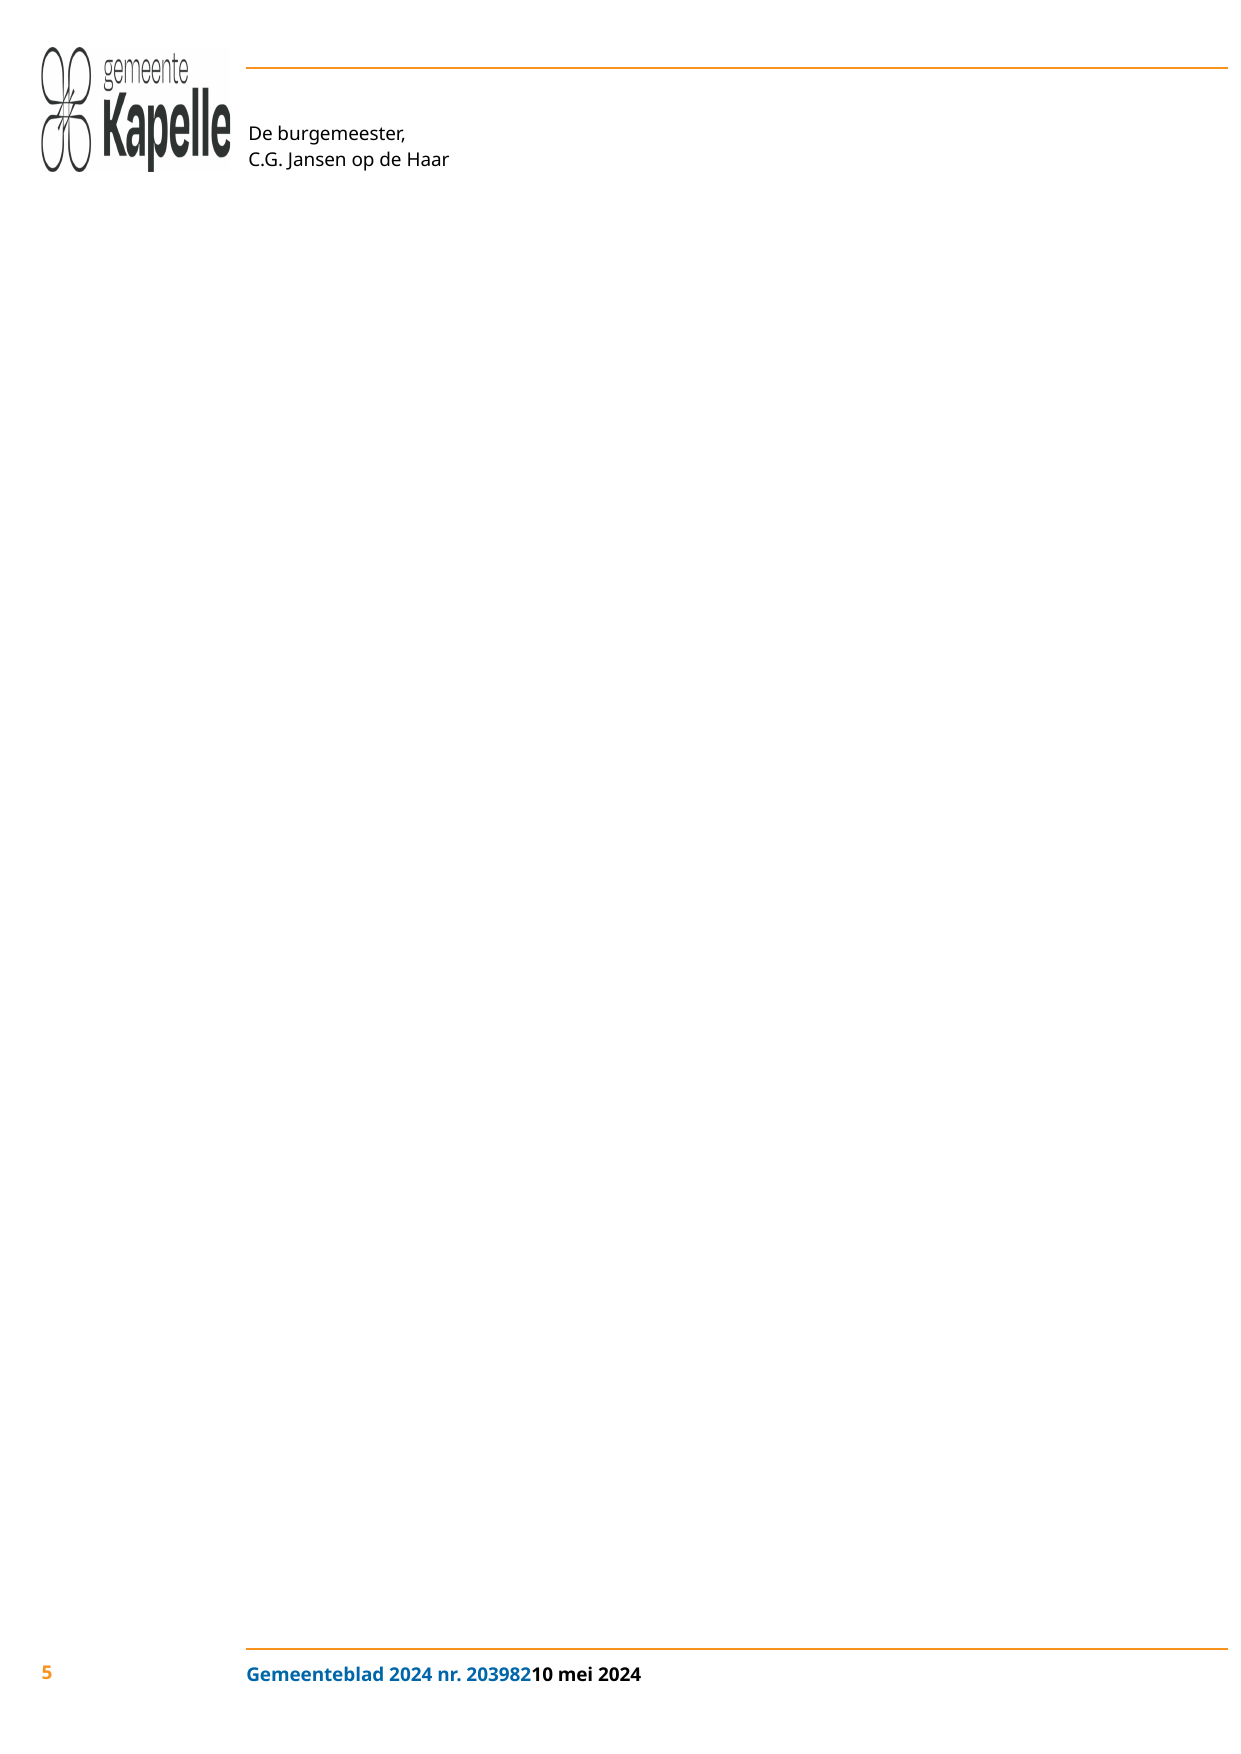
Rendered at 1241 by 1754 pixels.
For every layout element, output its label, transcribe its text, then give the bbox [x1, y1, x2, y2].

text C.G. Jansen op de Haar [248, 146, 1152, 172]
picture [41, 47, 231, 172]
text De burgemeester, [248, 121, 1152, 146]
